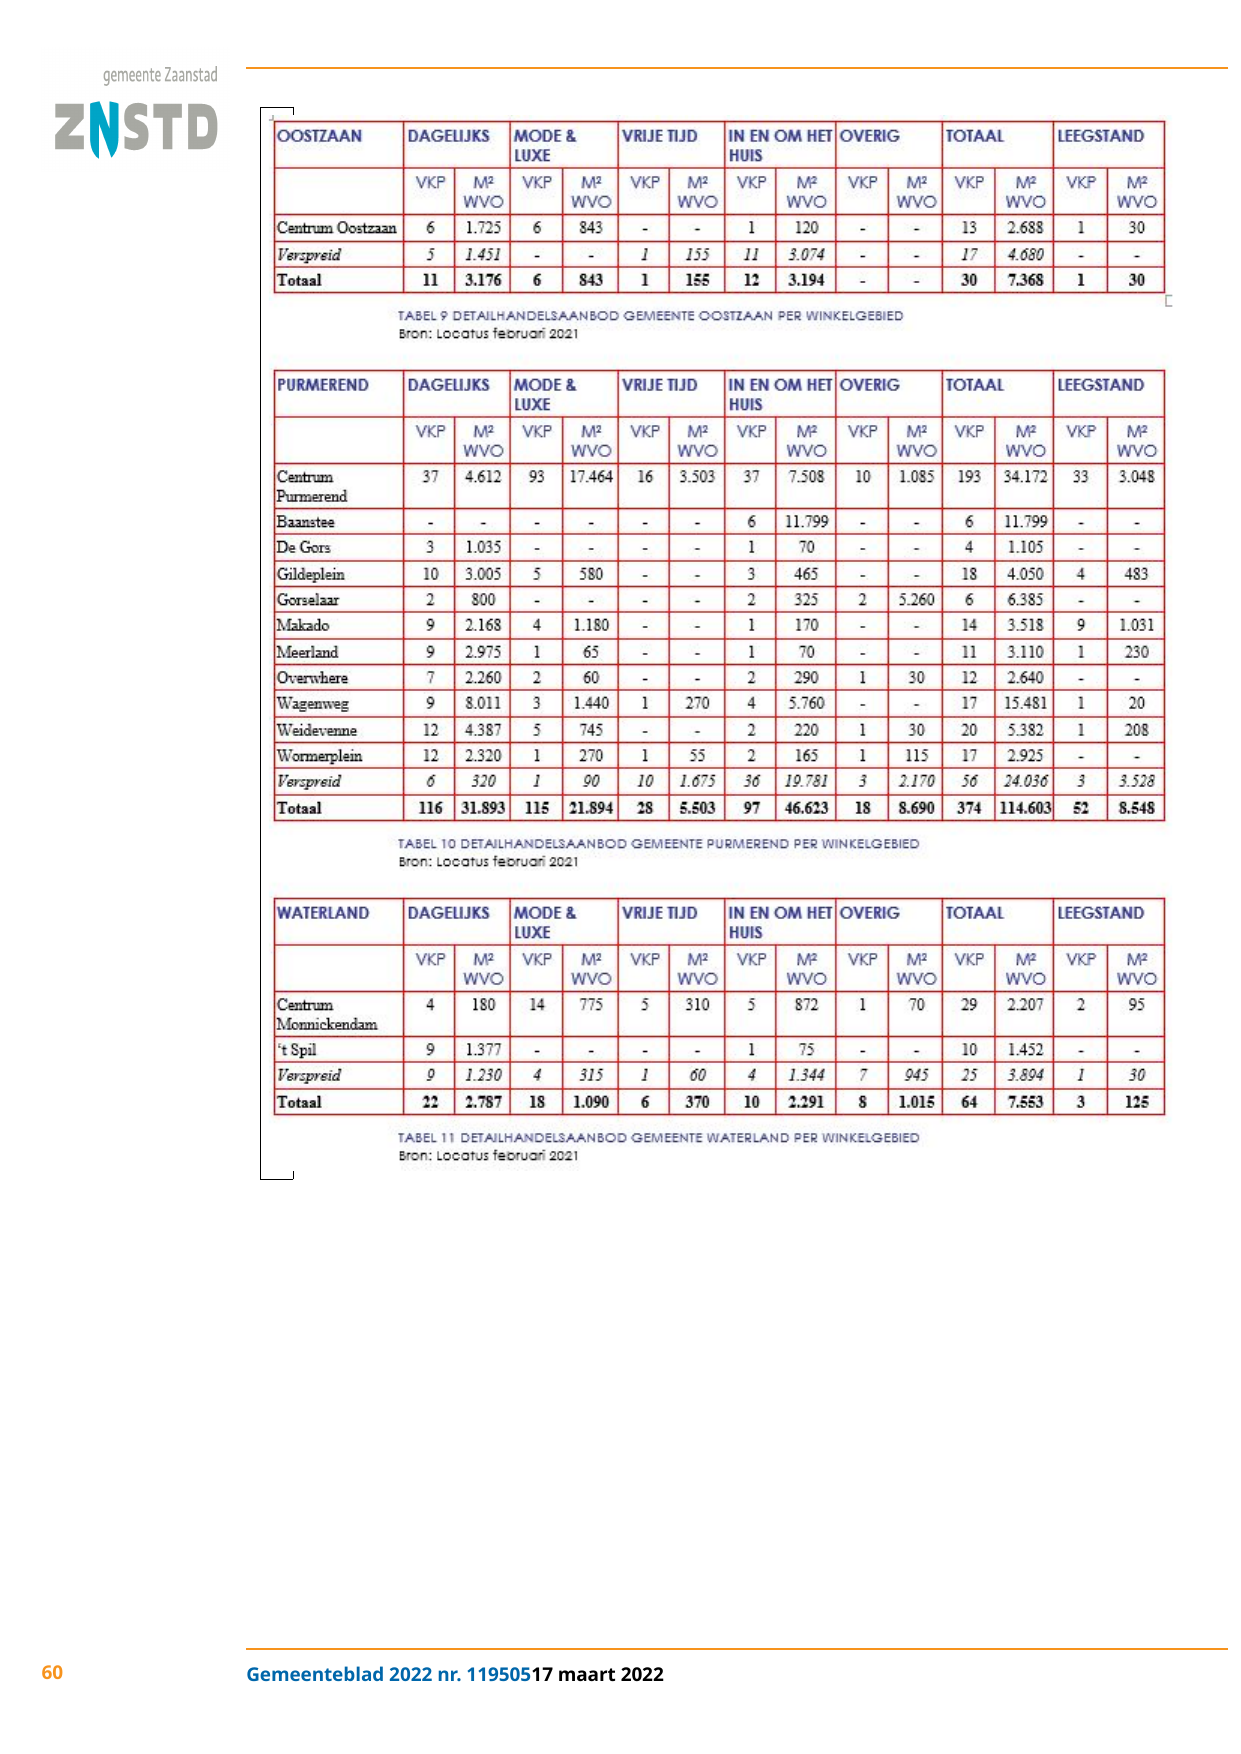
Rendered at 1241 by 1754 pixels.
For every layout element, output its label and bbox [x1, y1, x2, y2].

picture [41, 47, 231, 172]
picture [268, 115, 1173, 1171]
